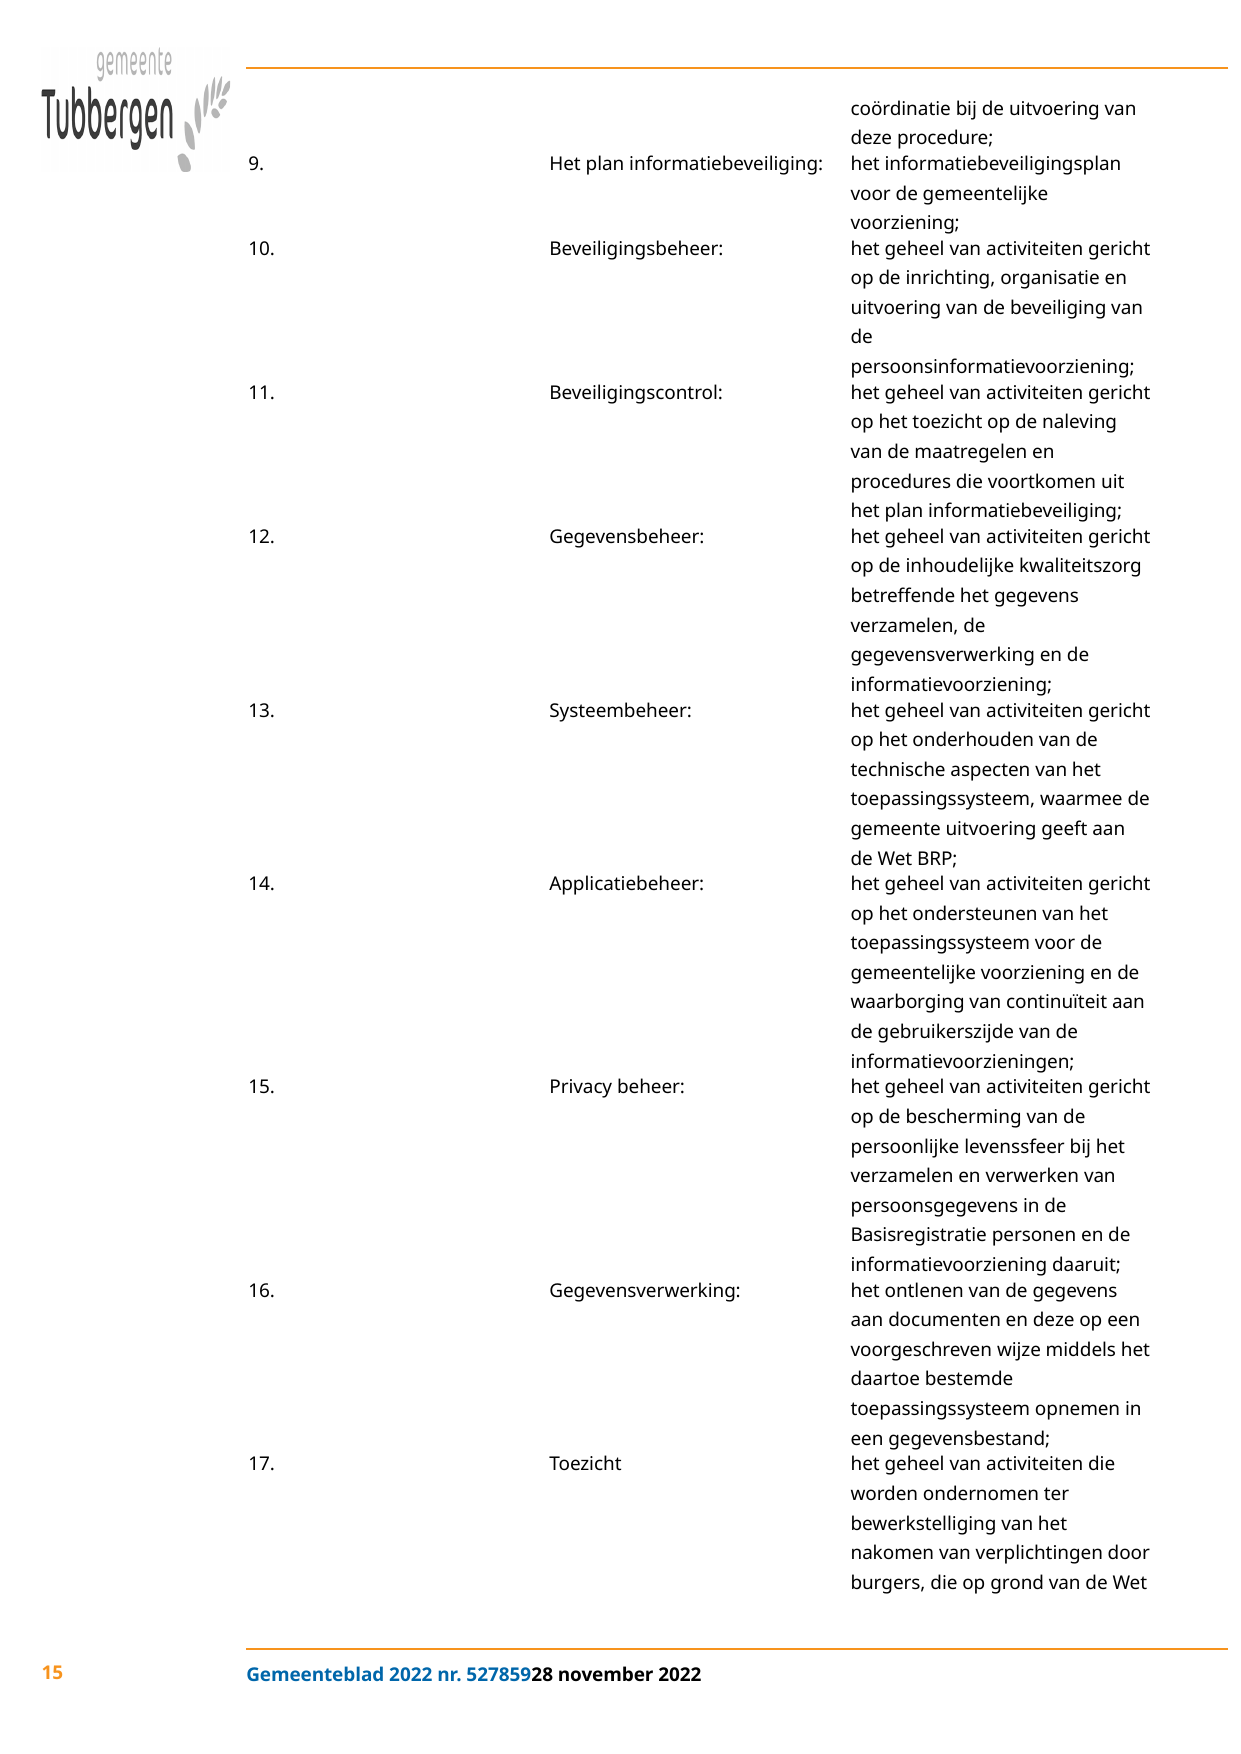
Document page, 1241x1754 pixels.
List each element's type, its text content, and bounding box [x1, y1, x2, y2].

table_cell Toezicht [549, 1451, 850, 1594]
picture [41, 47, 231, 172]
table_cell coördinatie bij de uitvoering van deze procedure; [850, 95, 1152, 150]
table_cell het geheel van activiteiten gericht op de inrichting, organisatie en uitvoering van de beveiliging van de persoonsinformatievoorziening; [850, 235, 1152, 379]
table_cell [248, 95, 549, 150]
table_cell het geheel van activiteiten gericht op de inhoudelijke kwaliteitszorg betreffende het gegevens verzamelen, de gegevensverwerking en de informatievoorziening; [850, 523, 1152, 697]
table_cell 9. [248, 150, 549, 235]
table_cell Gegevensbeheer: [549, 523, 850, 697]
table_cell Gegevensverwerking: [549, 1277, 850, 1451]
table_cell Systeembeheer: [549, 697, 850, 870]
table_cell 10. [248, 235, 549, 379]
table_cell 16. [248, 1277, 549, 1451]
table_cell 17. [248, 1451, 549, 1594]
table_cell Beveiligingsbeheer: [549, 235, 850, 379]
table_cell 11. [248, 379, 549, 523]
table_cell het geheel van activiteiten gericht op de bescherming van de persoonlijke levenssfeer bij het verzamelen en verwerken van persoonsgegevens in de Basisregistratie personen en de informatievoorziening daaruit; [850, 1074, 1152, 1277]
table_cell het informatiebeveiligingsplan voor de gemeentelijke voorziening; [850, 150, 1152, 235]
table_cell 13. [248, 697, 549, 870]
table_cell het geheel van activiteiten gericht op het ondersteunen van het toepassingssysteem voor de gemeentelijke voorziening en de waarborging van continuïteit aan de gebruikerszijde van de informatievoorzieningen; [850, 870, 1152, 1074]
table_cell het geheel van activiteiten gericht op het onderhouden van de technische aspecten van het toepassingssysteem, waarmee de gemeente uitvoering geeft aan de Wet BRP; [850, 697, 1152, 870]
table_cell Applicatiebeheer: [549, 870, 850, 1074]
table_cell Beveiligingscontrol: [549, 379, 850, 523]
table_cell 12. [248, 523, 549, 697]
table_cell 14. [248, 870, 549, 1074]
table_cell Het plan informatiebeveiliging: [549, 150, 850, 235]
table_cell 15. [248, 1074, 549, 1277]
table_cell het geheel van activiteiten die worden ondernomen ter bewerkstelliging van het nakomen van verplichtingen door burgers, die op grond van de Wet [850, 1451, 1152, 1594]
table_cell [549, 95, 850, 150]
table_cell het geheel van activiteiten gericht op het toezicht op de naleving van de maatregelen en procedures die voortkomen uit het plan informatiebeveiliging; [850, 379, 1152, 523]
table_cell het ontlenen van de gegevens aan documenten en deze op een voorgeschreven wijze middels het daartoe bestemde toepassingssysteem opnemen in een gegevensbestand; [850, 1277, 1152, 1451]
table_cell Privacy beheer: [549, 1074, 850, 1277]
